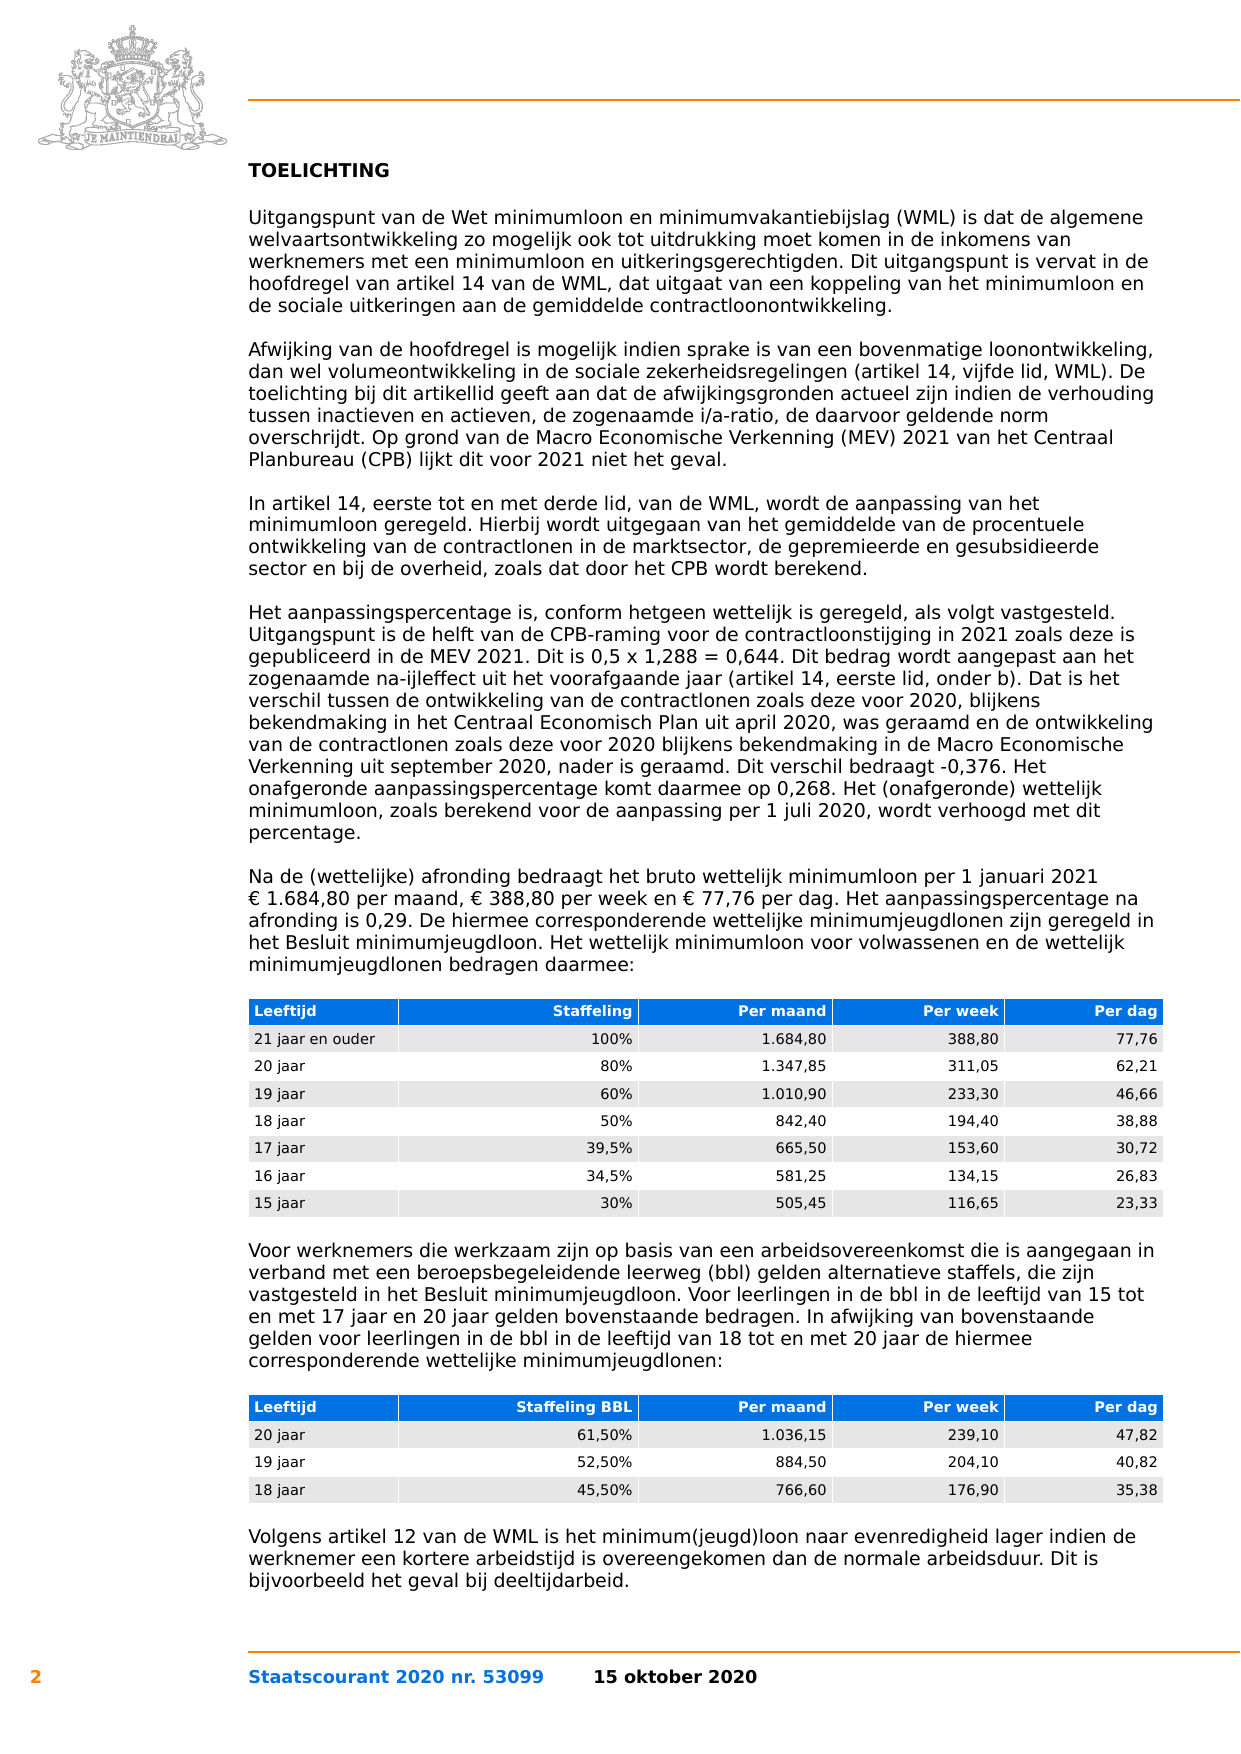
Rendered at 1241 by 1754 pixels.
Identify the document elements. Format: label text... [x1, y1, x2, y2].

table_cell 46,66 [1005, 1081, 1163, 1107]
table_cell 884,50 [639, 1449, 832, 1476]
table_cell 45,50% [399, 1477, 638, 1503]
table_cell 239,10 [833, 1422, 1004, 1448]
table_cell 30% [399, 1190, 638, 1217]
table_cell 766,60 [639, 1477, 832, 1503]
table_cell 18 jaar [249, 1108, 398, 1134]
table_cell 311,05 [833, 1054, 1004, 1080]
table_cell 116,65 [833, 1190, 1004, 1217]
table_cell 80% [399, 1054, 638, 1080]
table_cell 665,50 [639, 1136, 832, 1162]
table_cell 388,80 [833, 1026, 1004, 1052]
table_cell 134,15 [833, 1163, 1004, 1189]
table_cell 20 jaar [249, 1422, 398, 1448]
table_cell 61,50% [399, 1422, 638, 1448]
table_cell 505,45 [639, 1190, 832, 1217]
table_cell 35,38 [1005, 1477, 1163, 1503]
table_header Per maand [639, 999, 832, 1025]
table_cell 19 jaar [249, 1449, 398, 1476]
table_cell 194,40 [833, 1108, 1004, 1134]
table_cell 1.036,15 [639, 1422, 832, 1448]
text Voor werknemers die werkzaam zijn op basis van een arbeidsovereenkomst die is aangegaan in verband met een beroepsbegeleidende leerweg (bbl) gelden alternatieve staffels, die zijn vastgesteld in het Besluit minimumjeugdloon. Voor leerlingen in de bbl in de leeftijd van 15 tot en met 17 jaar en 20 jaar gelden bovenstaande bedragen. In afwijking van bovenstaande gelden voor leerlingen in de bbl in de leeftijd van 18 tot en met 20 jaar de hiermee corresponderende wettelijke minimumjeugdlonen: [248, 1240, 1163, 1372]
table_cell 21 jaar en ouder [249, 1026, 398, 1052]
table_cell 50% [399, 1108, 638, 1134]
table_header Leeftijd [249, 999, 398, 1025]
table_header Per dag [1005, 999, 1163, 1025]
table_cell 1.347,85 [639, 1054, 832, 1080]
table_cell 153,60 [833, 1136, 1004, 1162]
text In artikel 14, eerste tot en met derde lid, van de WML, wordt de aanpassing van het minimumloon geregeld. Hierbij wordt uitgegaan van het gemiddelde van de procentuele ontwikkeling van de contractlonen in de marktsector, de gepremieerde en gesubsidieerde sector en bij de overheid, zoals dat door het CPB wordt berekend. [248, 492, 1163, 580]
table_cell 39,5% [399, 1136, 638, 1162]
table_cell 38,88 [1005, 1108, 1163, 1134]
table_cell 842,40 [639, 1108, 832, 1134]
table_cell 204,10 [833, 1449, 1004, 1476]
picture [38, 25, 227, 150]
text Afwijking van de hoofdregel is mogelijk indien sprake is van een bovenmatige loonontwikkeling, dan wel volumeontwikkeling in de sociale zekerheidsregelingen (artikel 14, vijfde lid, WML). De toelichting bij dit artikellid geeft aan dat de afwijkingsgronden actueel zijn indien de verhouding tussen inactieven en actieven, de zogenaamde i/a-ratio, de daarvoor geldende norm overschrijdt. Op grond van de Macro Economische Verkenning (MEV) 2021 van het Centraal Planbureau (CPB) lijkt dit voor 2021 niet het geval. [248, 339, 1163, 471]
table_header Per week [833, 999, 1004, 1025]
table_header Staffeling BBL [399, 1395, 638, 1421]
table_header Leeftijd [249, 1395, 398, 1421]
text Het aanpassingspercentage is, conform hetgeen wettelijk is geregeld, als volgt vastgesteld. Uitgangspunt is de helft van de CPB-raming voor de contractloonstijging in 2021 zoals deze is gepubliceerd in de MEV 2021. Dit is 0,5 x 1,288 = 0,644. Dit bedrag wordt aangepast aan het zogenaamde na-ijleffect uit het voorafgaande jaar (artikel 14, eerste lid, onder b). Dat is het verschil tussen de ontwikkeling van de contractlonen zoals deze voor 2020, blijkens bekendmaking in het Centraal Economisch Plan uit april 2020, was geraamd en de ontwikkeling van de contractlonen zoals deze voor 2020 blijkens bekendmaking in de Macro Economische Verkenning uit september 2020, nader is geraamd. Dit verschil bedraagt -0,376. Het onafgeronde aanpassingspercentage komt daarmee op 0,268. Het (onafgeronde) wettelijk minimumloon, zoals berekend voor de aanpassing per 1 juli 2020, wordt verhoogd met dit percentage. [248, 602, 1163, 844]
table_cell 26,83 [1005, 1163, 1163, 1189]
table_cell 30,72 [1005, 1136, 1163, 1162]
table_header Per dag [1005, 1395, 1163, 1421]
table_cell 52,50% [399, 1449, 638, 1476]
table_cell 18 jaar [249, 1477, 398, 1503]
table_cell 176,90 [833, 1477, 1004, 1503]
table_cell 77,76 [1005, 1026, 1163, 1052]
table_cell 34,5% [399, 1163, 638, 1189]
table_cell 23,33 [1005, 1190, 1163, 1217]
text Na de (wettelijke) afronding bedraagt het bruto wettelijk minimumloon per 1 januari 2021 € 1.684,80 per maand, € 388,80 per week en € 77,76 per dag. Het aanpassingspercentage na afronding is 0,29. De hiermee corresponderende wettelijke minimumjeugdlonen zijn geregeld in het Besluit minimumjeugdloon. Het wettelijk minimumloon voor volwassenen en de wettelijk minimumjeugdlonen bedragen daarmee: [248, 866, 1163, 976]
table_header Per maand [639, 1395, 832, 1421]
table_cell 40,82 [1005, 1449, 1163, 1476]
table_cell 62,21 [1005, 1054, 1163, 1080]
table_cell 47,82 [1005, 1422, 1163, 1448]
text Uitgangspunt van de Wet minimumloon en minimumvakantiebijslag (WML) is dat de algemene welvaartsontwikkeling zo mogelijk ook tot uitdrukking moet komen in de inkomens van werknemers met een minimumloon en uitkeringsgerechtigden. Dit uitgangspunt is vervat in de hoofdregel van artikel 14 van de WML, dat uitgaat van een koppeling van het minimumloon en de sociale uitkeringen aan de gemiddelde contractloonontwikkeling. [248, 207, 1163, 317]
table_header Staffeling [399, 999, 638, 1025]
table_cell 15 jaar [249, 1190, 398, 1217]
table_cell 60% [399, 1081, 638, 1107]
table_cell 233,30 [833, 1081, 1004, 1107]
table_cell 100% [399, 1026, 638, 1052]
table_cell 1.010,90 [639, 1081, 832, 1107]
table_cell 17 jaar [249, 1136, 398, 1162]
table_cell 1.684,80 [639, 1026, 832, 1052]
table_header Per week [833, 1395, 1004, 1421]
table_cell 16 jaar [249, 1163, 398, 1189]
table_cell 20 jaar [249, 1054, 398, 1080]
subtitle TOELICHTING [248, 160, 1163, 182]
text Volgens artikel 12 van de WML is het minimum(jeugd)loon naar evenredigheid lager indien de werknemer een kortere arbeidstijd is overeengekomen dan de normale arbeidsduur. Dit is bijvoorbeeld het geval bij deeltijdarbeid. [248, 1526, 1163, 1592]
table_cell 19 jaar [249, 1081, 398, 1107]
table_cell 581,25 [639, 1163, 832, 1189]
